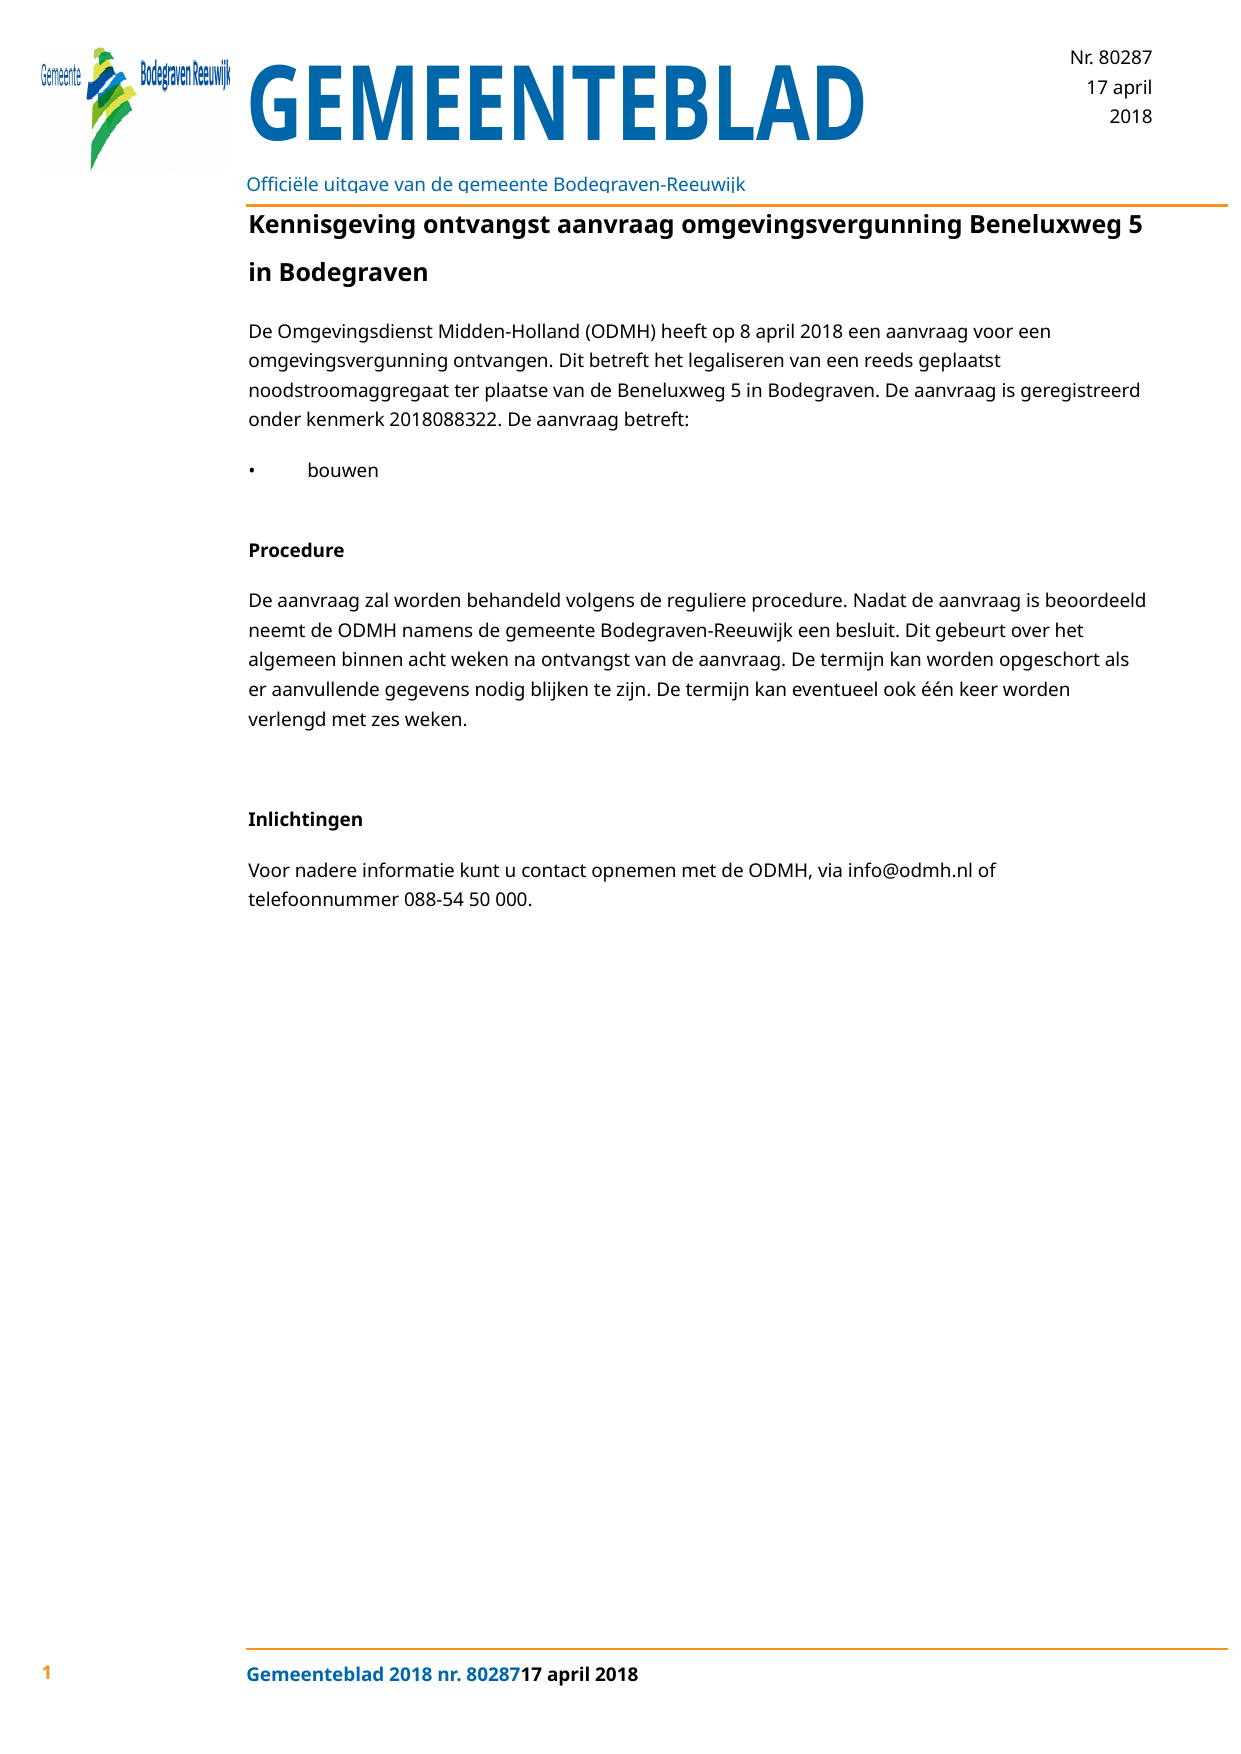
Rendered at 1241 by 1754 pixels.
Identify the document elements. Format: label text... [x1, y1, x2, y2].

picture [41, 47, 231, 172]
text Inlichtingen [248, 807, 1152, 832]
text Voor nadere informatie kunt u contact opnemen met de ODMH, via info@odmh.nl of telefoonnummer 088-54 50 000. [248, 857, 1152, 912]
text De aanvraag zal worden behandeld volgens de reguliere procedure. Nadat de aanvraag is beoordeeld neemt de ODMH namens de gemeente Bodegraven-Reeuwijk een besluit. Dit gebeurt over het algemeen binnen acht weken na ontvangst van de aanvraag. De termijn kan worden opgeschort als er aanvullende gegevens nodig blijken te zijn. De termijn kan eventueel ook één keer worden verlengd met zes weken. [248, 587, 1152, 732]
text De Omgevingsdienst Midden-Holland (ODMH) heeft op 8 april 2018 een aanvraag voor een omgevingsvergunning ontvangen. Dit betreft het legaliseren van een reeds geplaatst noodstroomaggregaat ter plaatse van de Beneluxweg 5 in Bodegraven. De aanvraag is geregistreerd onder kenmerk 2018088322. De aanvraag betreft: [248, 318, 1152, 432]
text Kennisgeving ontvangst aanvraag omgevingsvergunning Beneluxweg 5 in Bodegraven [248, 207, 1152, 288]
list bouwen [248, 457, 1152, 483]
text Procedure [248, 537, 1152, 563]
